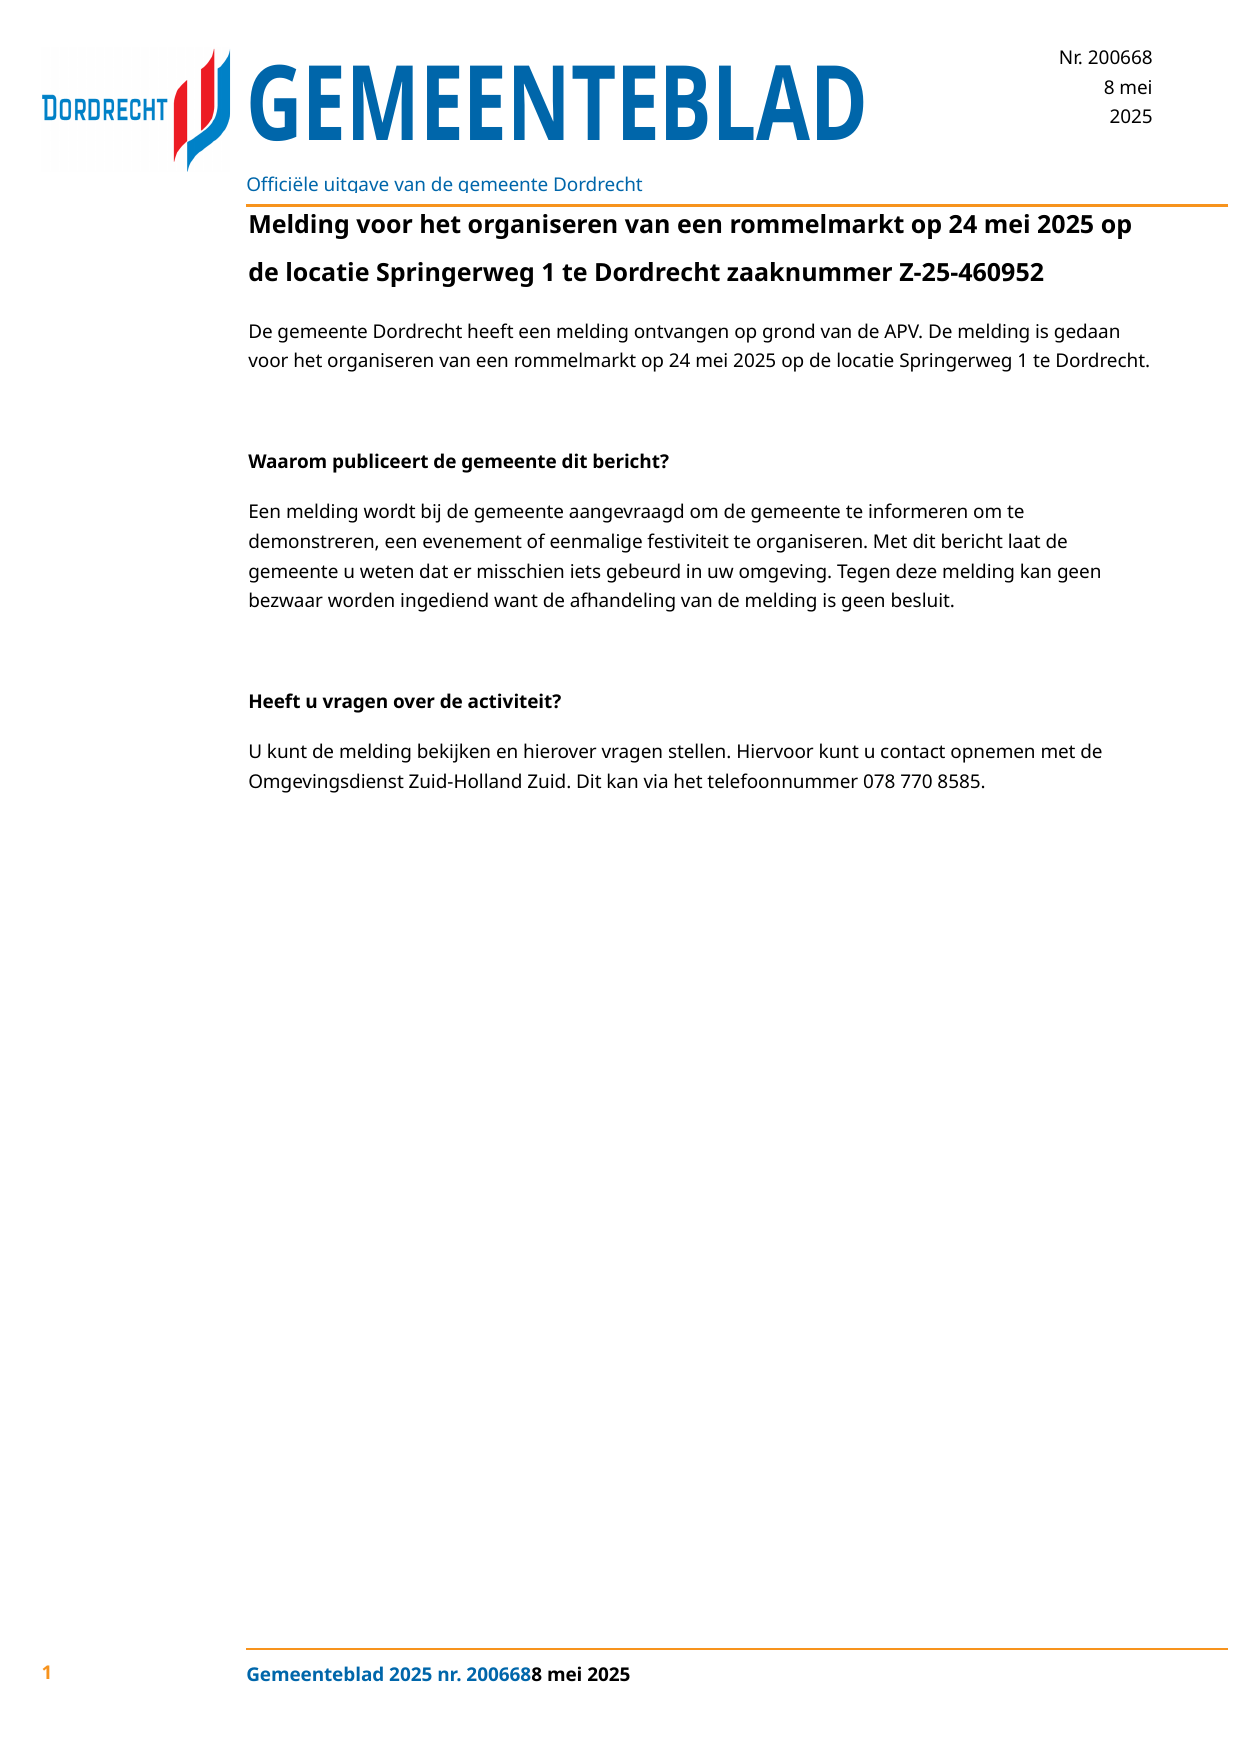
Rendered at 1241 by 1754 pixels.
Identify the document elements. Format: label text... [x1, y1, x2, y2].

picture [41, 47, 231, 172]
text Een melding wordt bij de gemeente aangevraagd om de gemeente te informeren om te demonstreren, een evenement of eenmalige festiviteit te organiseren. Met dit bericht laat de gemeente u weten dat er misschien iets gebeurd in uw omgeving. Tegen deze melding kan geen bezwaar worden ingediend want de afhandeling van de melding is geen besluit. [248, 499, 1152, 613]
text U kunt de melding bekijken en hierover vragen stellen. Hiervoor kunt u contact opnemen met de Omgevingsdienst Zuid-Holland Zuid. Dit kan via het telefoonnummer 078 770 8585. [248, 739, 1152, 794]
text Melding voor het organiseren van een rommelmarkt op 24 mei 2025 op de locatie Springerweg 1 te Dordrecht zaaknummer Z-25-460952 [248, 207, 1152, 288]
text De gemeente Dordrecht heeft een melding ontvangen op grond van de APV. De melding is gedaan voor het organiseren van een rommelmarkt op 24 mei 2025 op de locatie Springerweg 1 te Dordrecht. [248, 318, 1152, 373]
text Waarom publiceert de gemeente dit bericht? [248, 448, 1152, 474]
text Heeft u vragen over de activiteit? [248, 688, 1152, 714]
